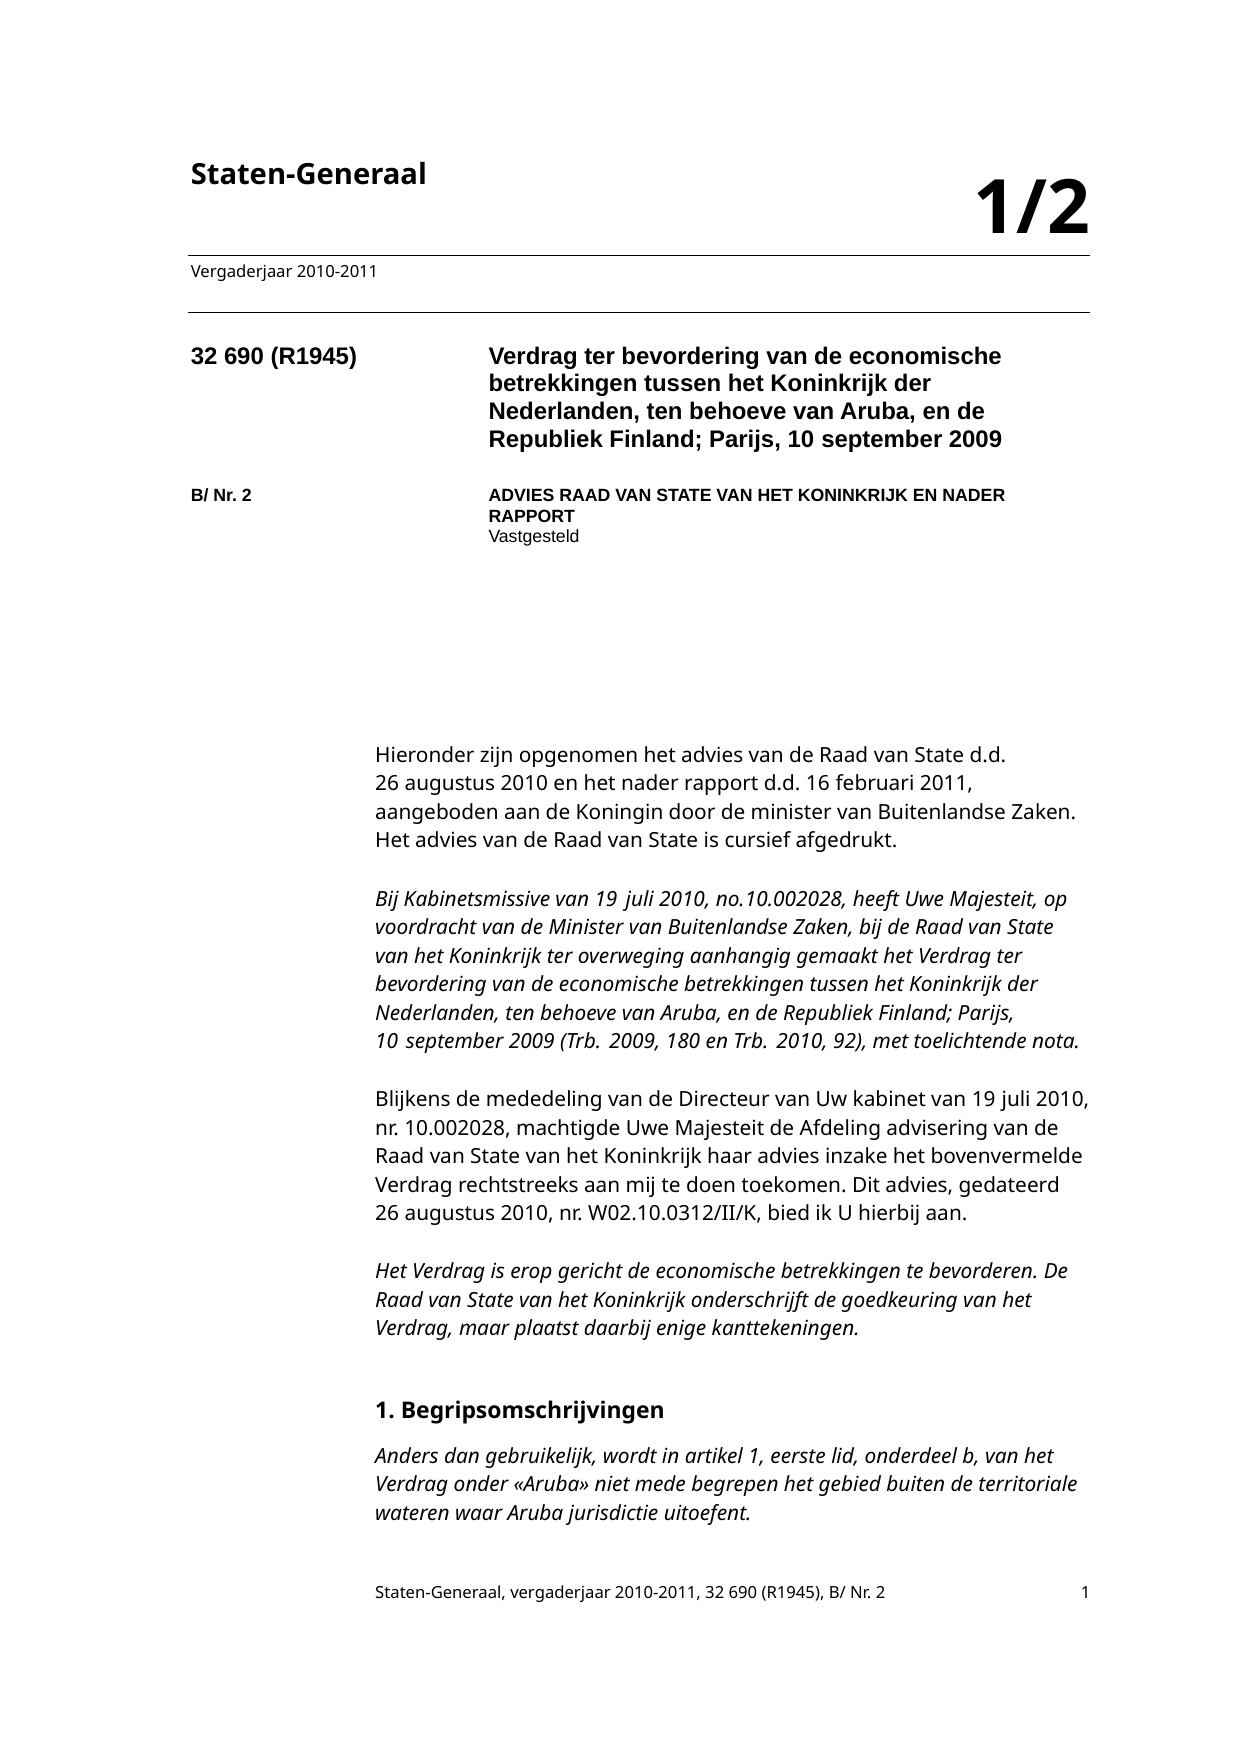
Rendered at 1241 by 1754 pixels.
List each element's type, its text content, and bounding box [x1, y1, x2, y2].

table_cell ADVIES RAAD VAN STATE VAN HET KONINKRIJK EN NADER RAPPORT Vastgesteld [485, 482, 1090, 622]
table_cell Vergaderjaar 2010-2011 [188, 256, 485, 312]
table_cell 32 690 (R1945) [188, 339, 485, 482]
text Het Verdrag is erop gericht de economische betrekkingen te bevorderen. De Raad van State van het Koninkrijk onderschrijft de goedkeuring van het Verdrag, maar plaatst daarbij enige kanttekeningen. [375, 1257, 1090, 1342]
table_header Staten-Generaal [188, 150, 909, 255]
text Bij Kabinetsmissive van 19 juli 2010, no.10.002028, heeft Uwe Majesteit, op voordracht van de Minister van Buitenlandse Zaken, bij de Raad van State van het Koninkrijk ter overweging aanhangig gemaakt het Verdrag ter bevordering van de economische betrekkingen tussen het Koninkrijk der Nederlanden, ten behoeve van Aruba, en de Republiek Finland; Parijs, 10 september 2009 (Trb. 2009, 180 en Trb. 2010, 92), met toelichtende nota. [375, 884, 1090, 1054]
table_cell [485, 256, 1090, 312]
table_cell Verdrag ter bevordering van de economische betrekkingen tussen het Koninkrijk der Nederlanden, ten behoeve van Aruba, en de Republiek Finland; Parijs, 10 september 2009 [485, 339, 1090, 482]
subtitle 1. Begripsomschrijvingen [375, 1394, 1090, 1426]
text Blijkens de mededeling van de Directeur van Uw kabinet van 19 juli 2010, nr. 10.002028, machtigde Uwe Majesteit de Afdeling advisering van de Raad van State van het Koninkrijk haar advies inzake het bovenvermelde Verdrag rechtstreeks aan mij te doen toekomen. Dit advies, gedateerd 26 augustus 2010, nr. W02.10.0312/II/K, bied ik U hierbij aan. [375, 1084, 1090, 1227]
table_header 1/2 [910, 150, 1090, 255]
text Anders dan gebruikelijk, wordt in artikel 1, eerste lid, onderdeel b, van het Verdrag onder «Aruba» niet mede begrepen het gebied buiten de territoriale wateren waar Aruba jurisdictie uitoefent. [375, 1441, 1090, 1526]
table_cell [485, 313, 1090, 339]
table_cell B/ Nr. 2 [188, 482, 485, 622]
table_cell [188, 313, 485, 339]
text Hieronder zijn opgenomen het advies van de Raad van State d.d. 26 augustus 2010 en het nader rapport d.d. 16 februari 2011, aangeboden aan de Koningin door de minister van Buitenlandse Zaken. Het advies van de Raad van State is cursief afgedrukt. [375, 740, 1090, 854]
